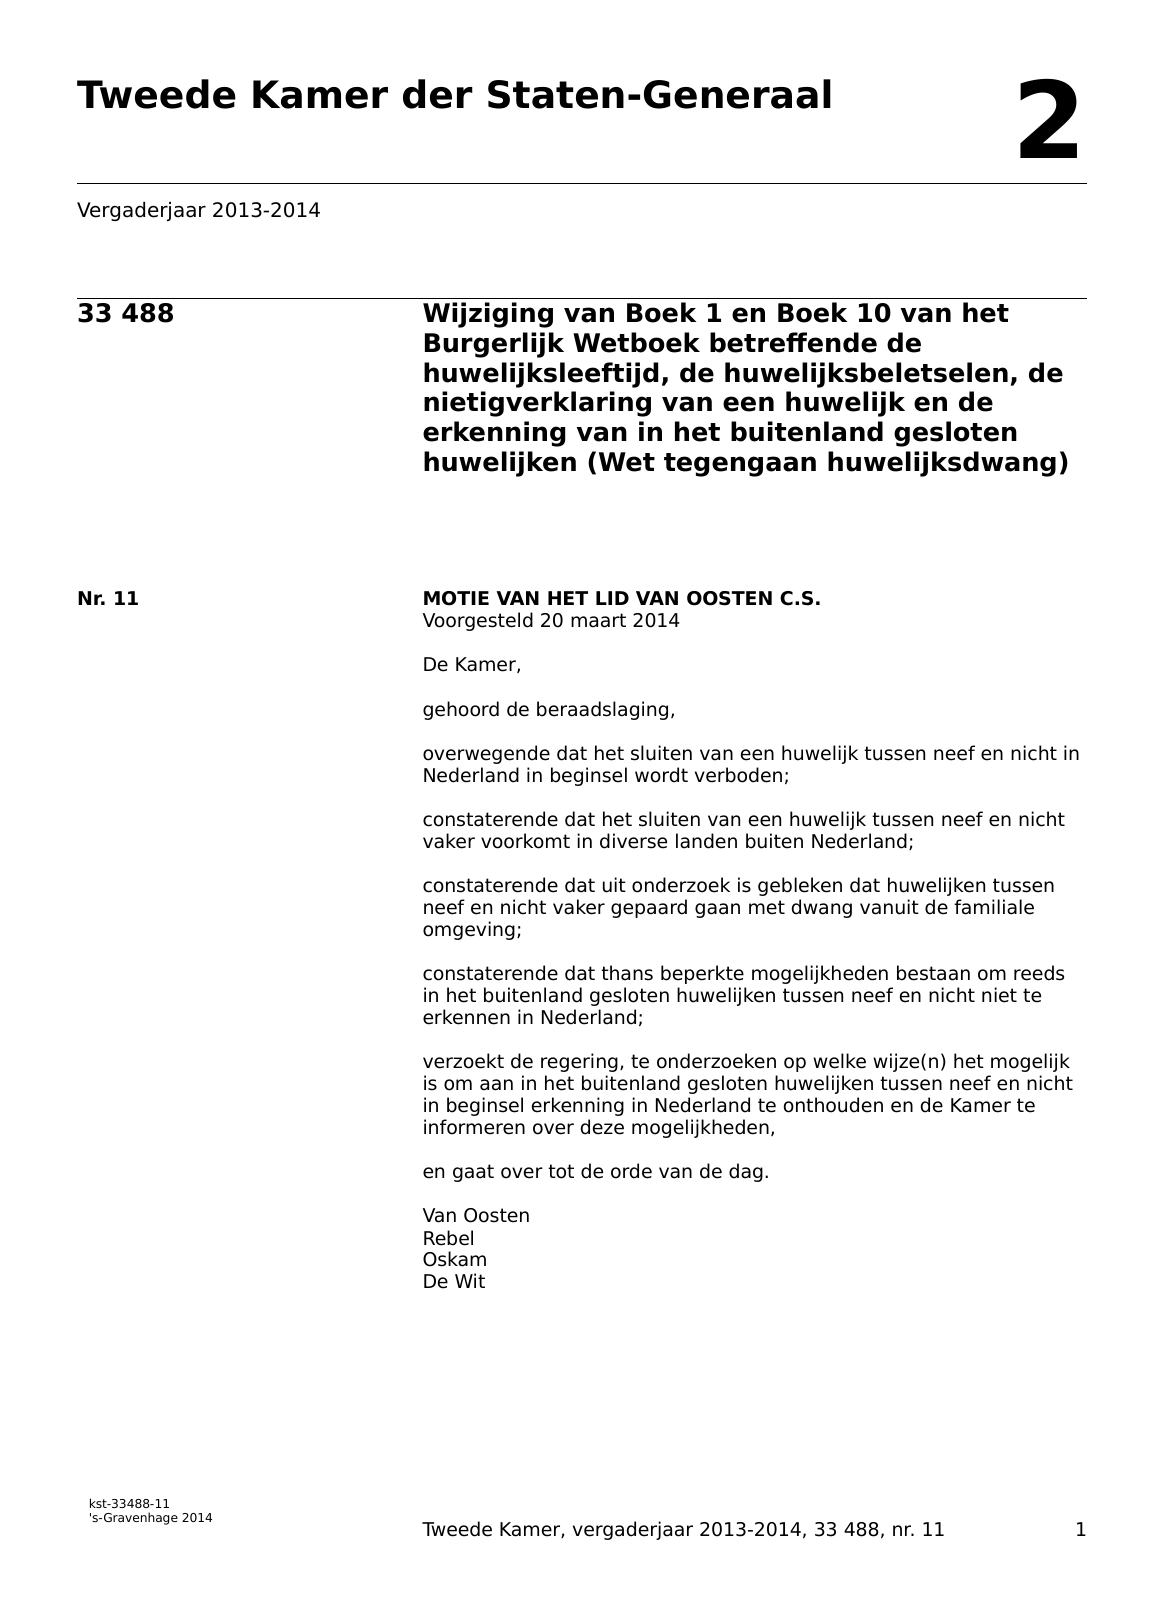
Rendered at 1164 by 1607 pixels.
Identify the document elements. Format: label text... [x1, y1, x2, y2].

text kst-33488-11 [88, 1497, 323, 1511]
text Oskam [422, 1249, 1087, 1271]
text Rebel [422, 1227, 1087, 1249]
table_cell Vergaderjaar 2013-2014 [77, 184, 1087, 298]
table_header 2 [886, 59, 1087, 183]
text constaterende dat thans beperkte mogelijkheden bestaan om reeds in het buitenland gesloten huwelijken tussen neef en nicht niet te erkennen in Nederland; [422, 963, 1087, 1029]
text gehoord de beraadslaging, [422, 698, 1087, 720]
text constaterende dat het sluiten van een huwelijk tussen neef en nicht vaker voorkomt in diverse landen buiten Nederland; [422, 809, 1087, 853]
text Voorgesteld 20 maart 2014 [422, 610, 1087, 632]
text De Kamer, [422, 654, 1087, 676]
text verzoekt de regering, te onderzoeken op welke wijze(n) het mogelijk is om aan in het buitenland gesloten huwelijken tussen neef en nicht in beginsel erkenning in Nederland te onthouden en de Kamer te informeren over deze mogelijkheden, [422, 1051, 1087, 1139]
subtitle Nr. 11 MOTIE VAN HET LID VAN OOSTEN C.S. [77, 588, 1087, 610]
text De Wit [422, 1271, 1087, 1293]
text Van Oosten [422, 1205, 1087, 1227]
table_header Tweede Kamer der Staten-Generaal [77, 59, 886, 183]
subtitle 33 488 Wijziging van Boek 1 en Boek 10 van het Burgerlijk Wetboek betreffende de huwelijksleeftijd, de huwelijksbeletselen, de nietigverklaring van een huwelijk en de erkenning van in het buitenland gesloten huwelijken (Wet tegengaan huwelijksdwang) [77, 299, 1087, 477]
text 's-Gravenhage 2014 [88, 1511, 323, 1525]
text overwegende dat het sluiten van een huwelijk tussen neef en nicht in Nederland in beginsel wordt verboden; [422, 743, 1087, 787]
text constaterende dat uit onderzoek is gebleken dat huwelijken tussen neef en nicht vaker gepaard gaan met dwang vanuit de familiale omgeving; [422, 875, 1087, 941]
text en gaat over tot de orde van de dag. [422, 1161, 1087, 1183]
